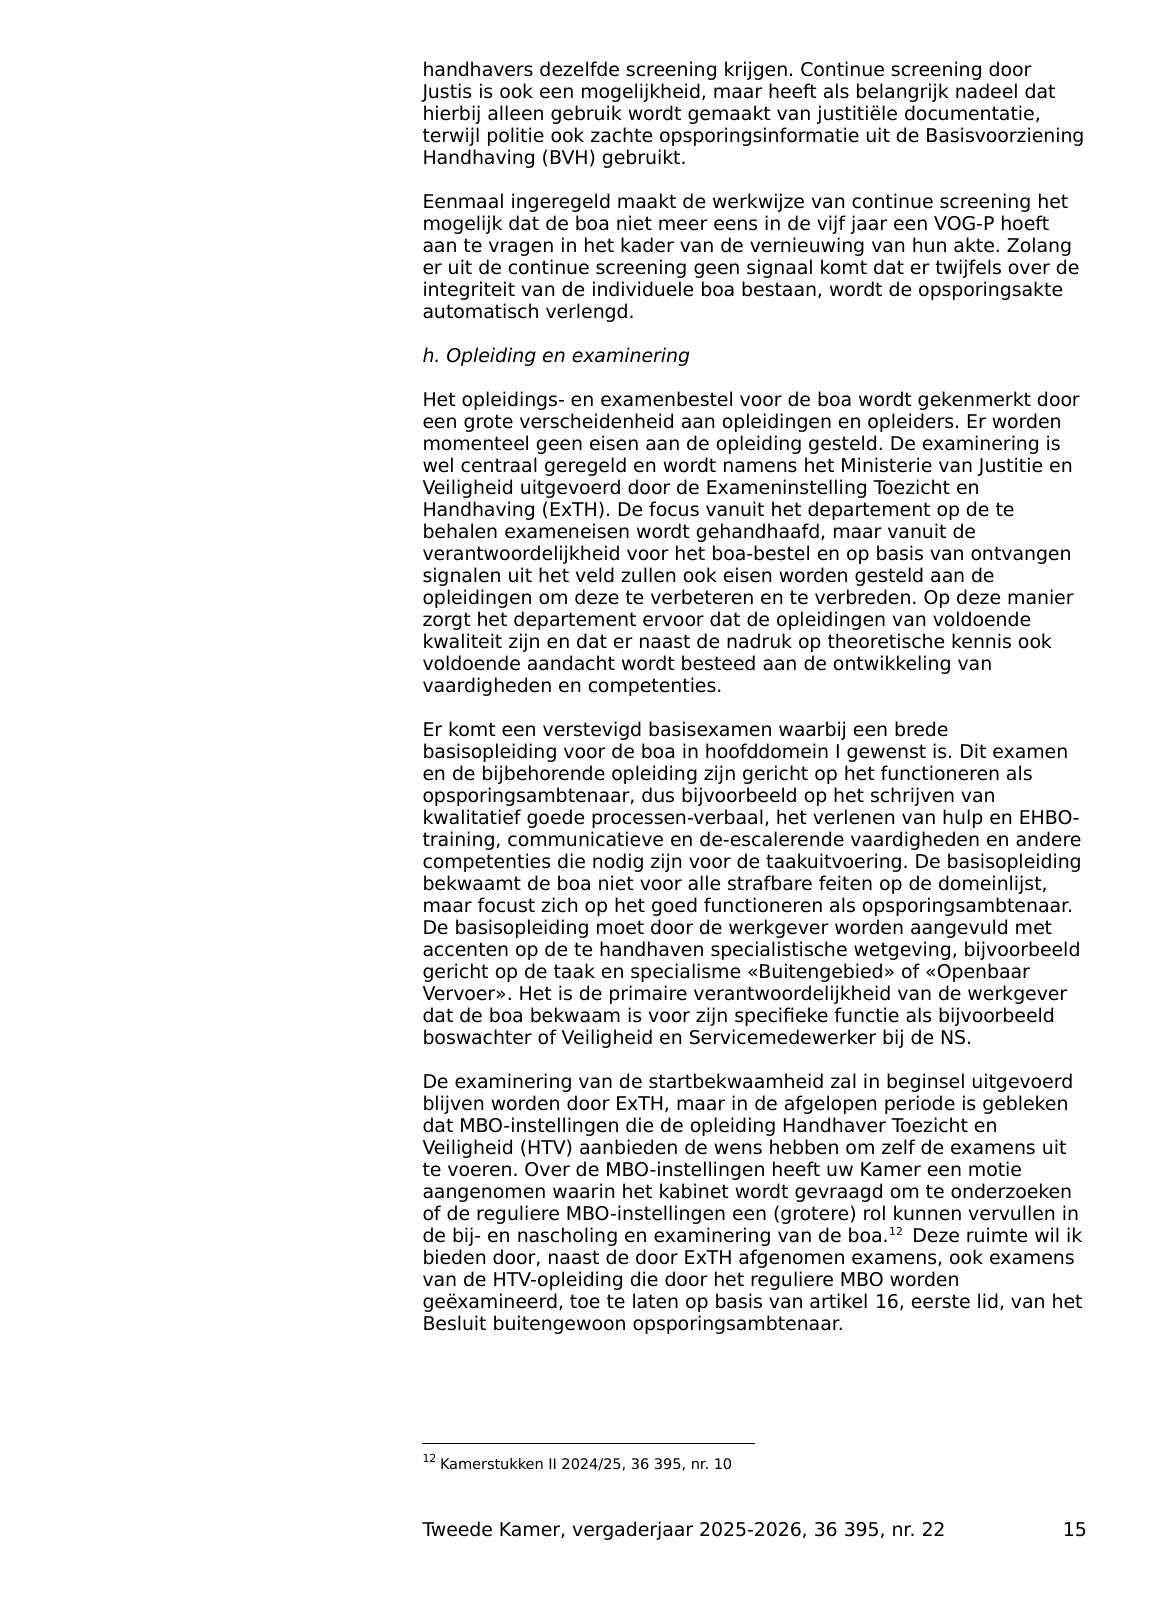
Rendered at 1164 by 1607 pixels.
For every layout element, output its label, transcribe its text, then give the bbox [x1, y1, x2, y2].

text Er komt een verstevigd basisexamen waarbij een brede basisopleiding voor de boa in hoofddomein I gewenst is. Dit examen en de bijbehorende opleiding zijn gericht op het functioneren als opsporingsambtenaar, dus bijvoorbeeld op het schrijven van kwalitatief goede processen-verbaal, het verlenen van hulp en EHBO-training, communicatieve en de-escalerende vaardigheden en andere competenties die nodig zijn voor de taakuitvoering. De basisopleiding bekwaamt de boa niet voor alle strafbare feiten op de domeinlijst, maar focust zich op het goed functioneren als opsporingsambtenaar. De basisopleiding moet door de werkgever worden aangevuld met accenten op de te handhaven specialistische wetgeving, bijvoorbeeld gericht op de taak en specialisme «Buitengebied» of «Openbaar Vervoer». Het is de primaire verantwoordelijkheid van de werkgever dat de boa bekwaam is voor zijn specifieke functie als bijvoorbeeld boswachter of Veiligheid en Servicemedewerker bij de NS. [422, 719, 1087, 1049]
text handhavers dezelfde screening krijgen. Continue screening door Justis is ook een mogelijkheid, maar heeft als belangrijk nadeel dat hierbij alleen gebruik wordt gemaakt van justitiële documentatie, terwijl politie ook zachte opsporingsinformatie uit de Basisvoorziening Handhaving (BVH) gebruikt. [422, 59, 1087, 169]
text Eenmaal ingeregeld maakt de werkwijze van continue screening het mogelijk dat de boa niet meer eens in de vijf jaar een VOG-P hoeft aan te vragen in het kader van de vernieuwing van hun akte. Zolang er uit de continue screening geen signaal komt dat er twijfels over de integriteit van de individuele boa bestaan, wordt de opsporingsakte automatisch verlengd. [422, 191, 1087, 323]
subtitle h. Opleiding en examinering [422, 345, 1087, 367]
text De examinering van de startbekwaamheid zal in beginsel uitgevoerd blijven worden door ExTH, maar in de afgelopen periode is gebleken dat MBO-instellingen die de opleiding Handhaver Toezicht en Veiligheid (HTV) aanbieden de wens hebben om zelf de examens uit te voeren. Over de MBO-instellingen heeft uw Kamer een motie aangenomen waarin het kabinet wordt gevraagd om te onderzoeken of de reguliere MBO-instellingen een (grotere) rol kunnen vervullen in de bij- en nascholing en examinering van de boa. Deze ruimte wil ik bieden door, naast de door ExTH afgenomen examens, ook examens van de HTV-opleiding die door het reguliere MBO worden geëxamineerd, toe te laten op basis van artikel 16, eerste lid, van het Besluit buitengewoon opsporingsambtenaar. [422, 1071, 1087, 1335]
text Het opleidings- en examenbestel voor de boa wordt gekenmerkt door een grote verscheidenheid aan opleidingen en opleiders. Er worden momenteel geen eisen aan de opleiding gesteld. De examinering is wel centraal geregeld en wordt namens het Ministerie van Justitie en Veiligheid uitgevoerd door de Exameninstelling Toezicht en Handhaving (ExTH). De focus vanuit het departement op de te behalen exameneisen wordt gehandhaafd, maar vanuit de verantwoordelijkheid voor het boa-bestel en op basis van ontvangen signalen uit het veld zullen ook eisen worden gesteld aan de opleidingen om deze te verbeteren en te verbreden. Op deze manier zorgt het departement ervoor dat de opleidingen van voldoende kwaliteit zijn en dat er naast de nadruk op theoretische kennis ook voldoende aandacht wordt besteed aan de ontwikkeling van vaardigheden en competenties. [422, 389, 1087, 697]
text Kamerstukken II 2024/25, 36 395, nr. 10 [422, 1452, 1087, 1474]
